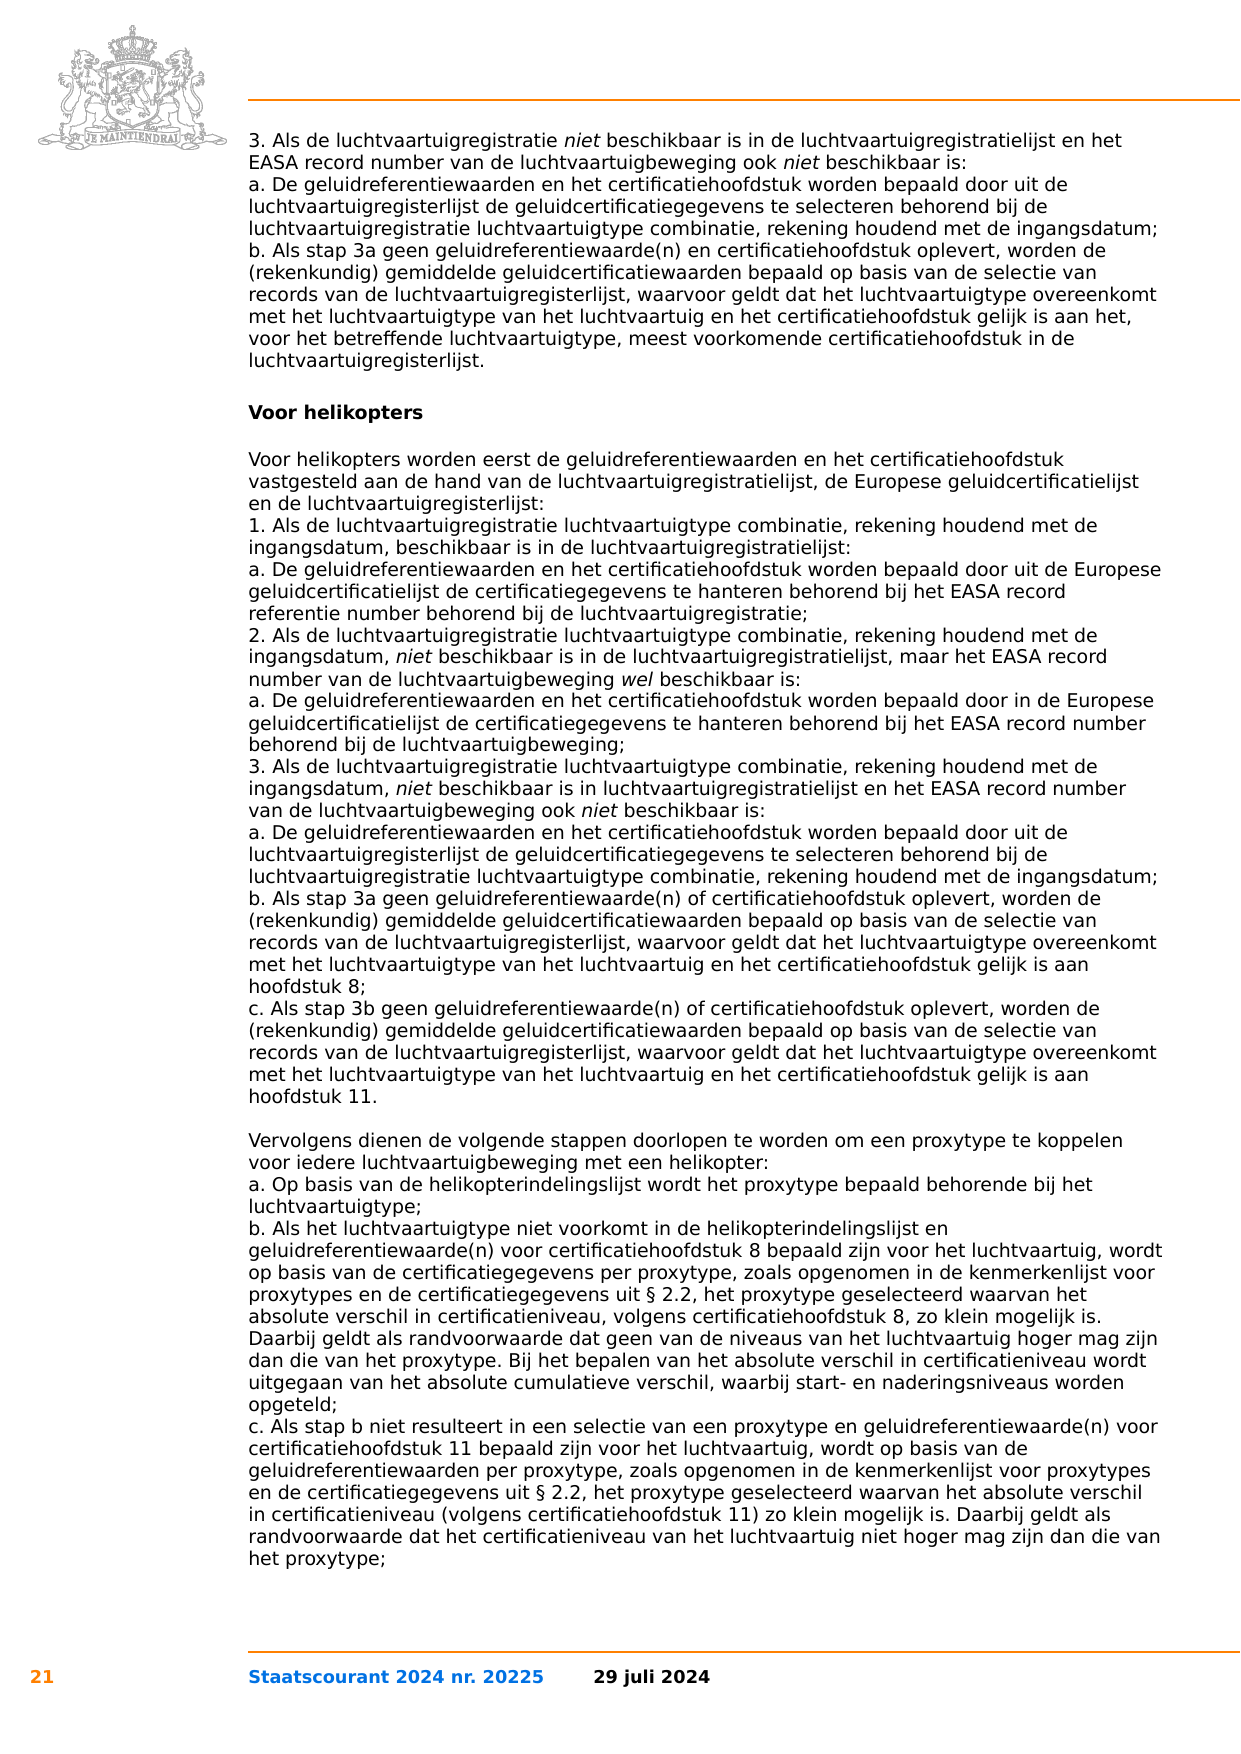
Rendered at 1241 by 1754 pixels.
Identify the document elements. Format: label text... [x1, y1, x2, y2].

text a. De geluidreferentiewaarden en het certificatiehoofdstuk worden bepaald door uit de luchtvaartuigregisterlijst de geluidcertificatiegegevens te selecteren behorend bij de luchtvaartuigregistratie luchtvaartuigtype combinatie, rekening houdend met de ingangsdatum; [248, 174, 1163, 240]
text a. De geluidreferentiewaarden en het certificatiehoofdstuk worden bepaald door in de Europese geluidcertificatielijst de certificatiegegevens te hanteren behorend bij het EASA record number behorend bij de luchtvaartuigbeweging; [248, 690, 1163, 756]
text a. De geluidreferentiewaarden en het certificatiehoofdstuk worden bepaald door uit de luchtvaartuigregisterlijst de geluidcertificatiegegevens te selecteren behorend bij de luchtvaartuigregistratie luchtvaartuigtype combinatie, rekening houdend met de ingangsdatum; [248, 822, 1163, 888]
text 1. Als de luchtvaartuigregistratie luchtvaartuigtype combinatie, rekening houdend met de ingangsdatum, beschikbaar is in de luchtvaartuigregistratielijst: [248, 514, 1163, 558]
text a. De geluidreferentiewaarden en het certificatiehoofdstuk worden bepaald door uit de Europese geluidcertificatielijst de certificatiegegevens te hanteren behorend bij het EASA record referentie number behorend bij de luchtvaartuigregistratie; [248, 558, 1163, 624]
text a. Op basis van de helikopterindelingslijst wordt het proxytype bepaald behorende bij het luchtvaartuigtype; [248, 1174, 1163, 1218]
text 3. Als de luchtvaartuigregistratie niet beschikbaar is in de luchtvaartuigregistratielijst en het EASA record number van de luchtvaartuigbeweging ook niet beschikbaar is: [248, 130, 1163, 174]
subtitle Voor helikopters [248, 402, 1163, 424]
text b. Als stap 3a geen geluidreferentiewaarde(n) en certificatiehoofdstuk oplevert, worden de (rekenkundig) gemiddelde geluidcertificatiewaarden bepaald op basis van de selectie van records van de luchtvaartuigregisterlijst, waarvoor geldt dat het luchtvaartuigtype overeenkomt met het luchtvaartuigtype van het luchtvaartuig en het certificatiehoofdstuk gelijk is aan het, voor het betreffende luchtvaartuigtype, meest voorkomende certificatiehoofdstuk in de luchtvaartuigregisterlijst. [248, 240, 1163, 372]
text 2. Als de luchtvaartuigregistratie luchtvaartuigtype combinatie, rekening houdend met de ingangsdatum, niet beschikbaar is in de luchtvaartuigregistratielijst, maar het EASA record number van de luchtvaartuigbeweging wel beschikbaar is: [248, 624, 1163, 690]
text c. Als stap 3b geen geluidreferentiewaarde(n) of certificatiehoofdstuk oplevert, worden de (rekenkundig) gemiddelde geluidcertificatiewaarden bepaald op basis van de selectie van records van de luchtvaartuigregisterlijst, waarvoor geldt dat het luchtvaartuigtype overeenkomt met het luchtvaartuigtype van het luchtvaartuig en het certificatiehoofdstuk gelijk is aan hoofdstuk 11. [248, 998, 1163, 1108]
text Vervolgens dienen de volgende stappen doorlopen te worden om een proxytype te koppelen voor iedere luchtvaartuigbeweging met een helikopter: [248, 1130, 1163, 1174]
text b. Als stap 3a geen geluidreferentiewaarde(n) of certificatiehoofdstuk oplevert, worden de (rekenkundig) gemiddelde geluidcertificatiewaarden bepaald op basis van de selectie van records van de luchtvaartuigregisterlijst, waarvoor geldt dat het luchtvaartuigtype overeenkomt met het luchtvaartuigtype van het luchtvaartuig en het certificatiehoofdstuk gelijk is aan hoofdstuk 8; [248, 888, 1163, 998]
text b. Als het luchtvaartuigtype niet voorkomt in de helikopterindelingslijst en geluidreferentiewaarde(n) voor certificatiehoofdstuk 8 bepaald zijn voor het luchtvaartuig, wordt op basis van de certificatiegegevens per proxytype, zoals opgenomen in de kenmerkenlijst voor proxytypes en de certificatiegegevens uit § 2.2, het proxytype geselecteerd waarvan het absolute verschil in certificatieniveau, volgens certificatiehoofdstuk 8, zo klein mogelijk is. Daarbij geldt als randvoorwaarde dat geen van de niveaus van het luchtvaartuig hoger mag zijn dan die van het proxytype. Bij het bepalen van het absolute verschil in certificatieniveau wordt uitgegaan van het absolute cumulatieve verschil, waarbij start- en naderingsniveaus worden opgeteld; [248, 1218, 1163, 1416]
picture [38, 25, 227, 150]
text c. Als stap b niet resulteert in een selectie van een proxytype en geluidreferentiewaarde(n) voor certificatiehoofdstuk 11 bepaald zijn voor het luchtvaartuig, wordt op basis van de geluidreferentiewaarden per proxytype, zoals opgenomen in de kenmerkenlijst voor proxytypes en de certificatiegegevens uit § 2.2, het proxytype geselecteerd waarvan het absolute verschil in certificatieniveau (volgens certificatiehoofdstuk 11) zo klein mogelijk is. Daarbij geldt als randvoorwaarde dat het certificatieniveau van het luchtvaartuig niet hoger mag zijn dan die van het proxytype; [248, 1416, 1163, 1569]
text Voor helikopters worden eerst de geluidreferentiewaarden en het certificatiehoofdstuk vastgesteld aan de hand van de luchtvaartuigregistratielijst, de Europese geluidcertificatielijst en de luchtvaartuigregisterlijst: [248, 449, 1163, 514]
text 3. Als de luchtvaartuigregistratie luchtvaartuigtype combinatie, rekening houdend met de ingangsdatum, niet beschikbaar is in luchtvaartuigregistratielijst en het EASA record number van de luchtvaartuigbeweging ook niet beschikbaar is: [248, 756, 1163, 822]
